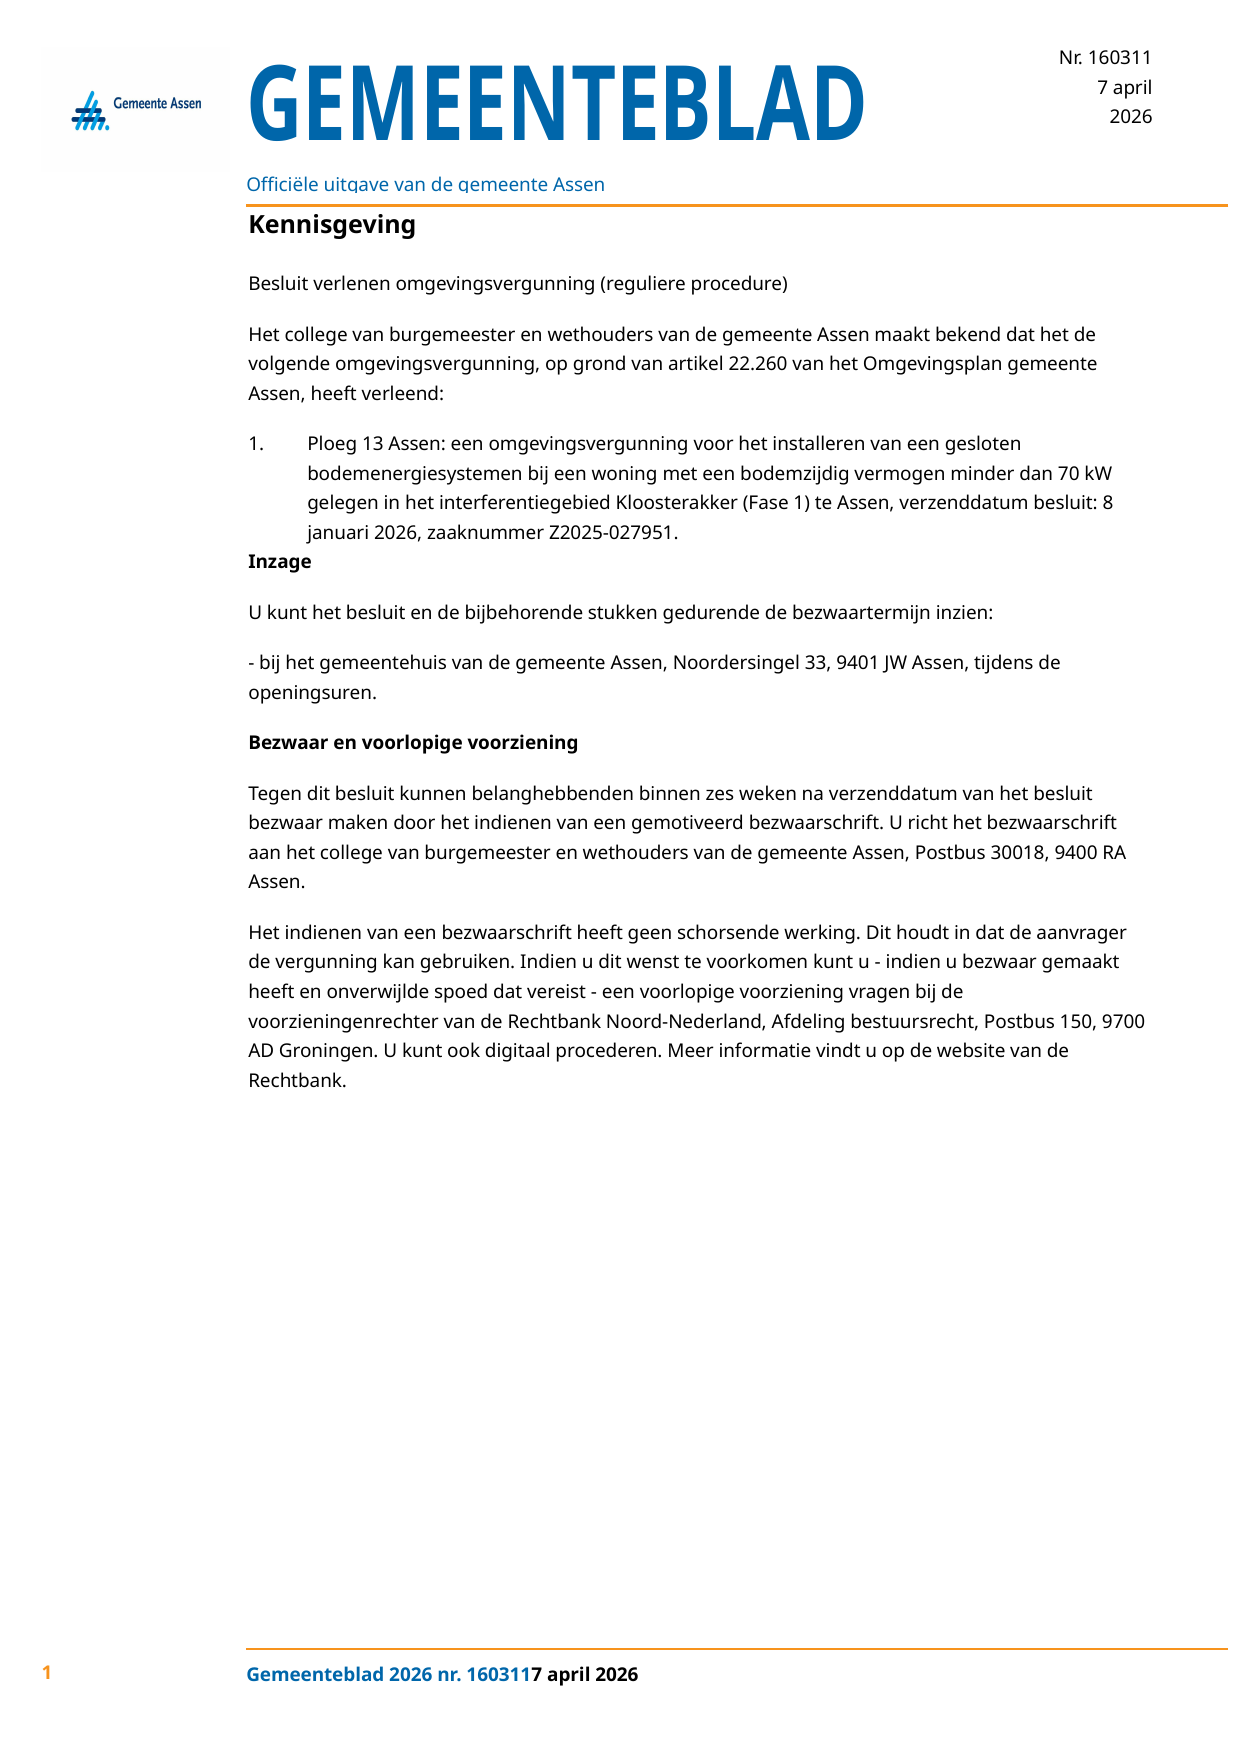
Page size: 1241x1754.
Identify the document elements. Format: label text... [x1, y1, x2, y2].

text Het college van burgemeester en wethouders van de gemeente Assen maakt bekend dat het de volgende omgevingsvergunning, op grond van artikel 22.260 van het Omgevingsplan gemeente Assen, heeft verleend: [248, 321, 1152, 406]
picture [41, 47, 231, 172]
text Kennisgeving [248, 207, 1152, 241]
text U kunt het besluit en de bijbehorende stukken gedurende de bezwaartermijn inzien: [248, 599, 1152, 625]
text Inzage [248, 549, 1152, 574]
list Ploeg 13 Assen: een omgevingsvergunning voor het installeren van een gesloten bodemenergiesystemen bij een woning met een bodemzijdig vermogen minder dan 70 kW gelegen in het interferentiegebied Kloosterakker (Fase 1) te Assen, verzenddatum besluit: 8 januari 2026, zaaknummer Z2025-027951. [248, 430, 1152, 545]
text Het indienen van een bezwaarschrift heeft geen schorsende werking. Dit houdt in dat de aanvrager de vergunning kan gebruiken. Indien u dit wenst te voorkomen kunt u - indien u bezwaar gemaakt heeft en onverwijlde spoed dat vereist - een voorlopige voorziening vragen bij de voorzieningenrechter van de Rechtbank Noord-Nederland, Afdeling bestuursrecht, Postbus 150, 9700 AD Groningen. U kunt ook digitaal procederen. Meer informatie vindt u op de website van de Rechtbank. [248, 919, 1152, 1093]
text Tegen dit besluit kunnen belanghebbenden binnen zes weken na verzenddatum van het besluit bezwaar maken door het indienen van een gemotiveerd bezwaarschrift. U richt het bezwaarschrift aan het college van burgemeester en wethouders van de gemeente Assen, Postbus 30018, 9400 RA Assen. [248, 780, 1152, 894]
text Besluit verlenen omgevingsvergunning (reguliere procedure) [248, 270, 1152, 296]
text Bezwaar en voorlopige voorziening [248, 729, 1152, 755]
text - bij het gemeentehuis van de gemeente Assen, Noordersingel 33, 9401 JW Assen, tijdens de openingsuren. [248, 649, 1152, 705]
